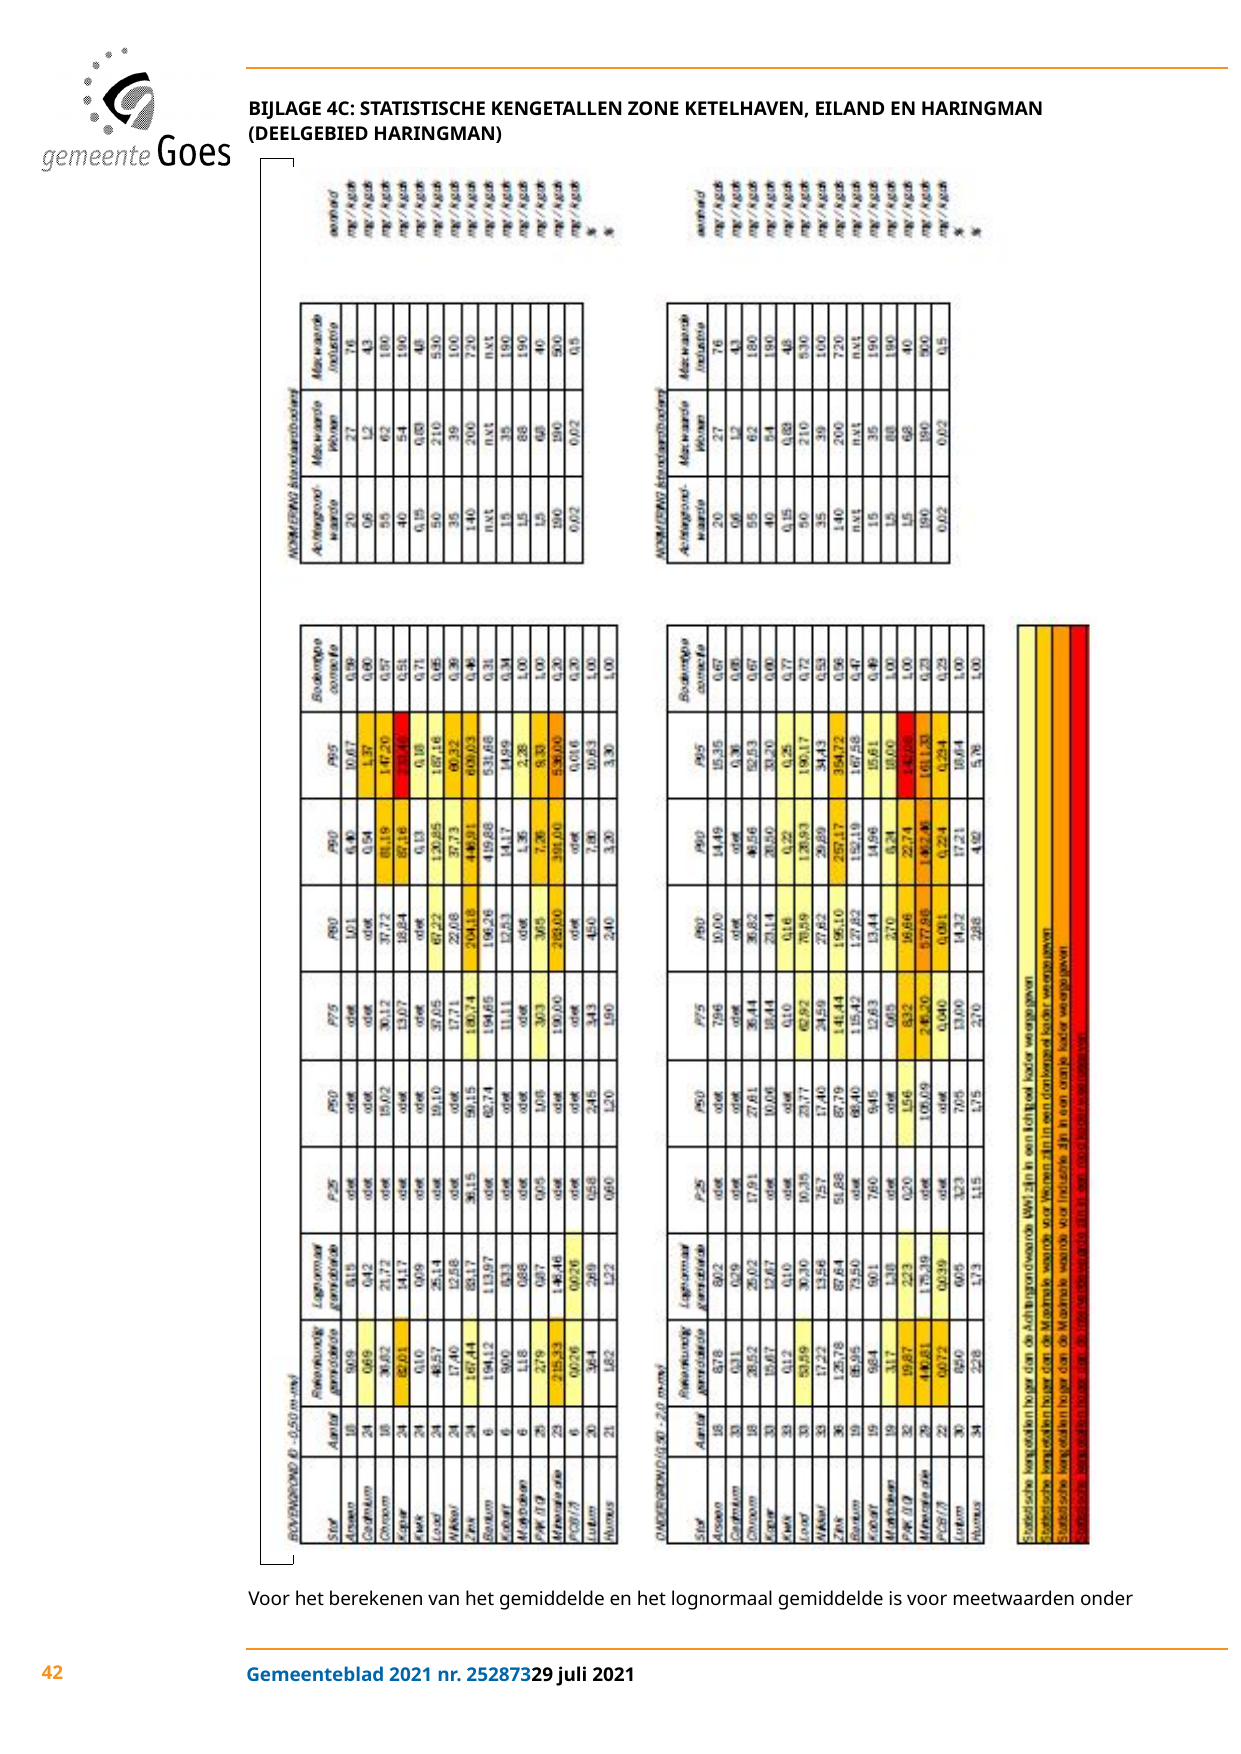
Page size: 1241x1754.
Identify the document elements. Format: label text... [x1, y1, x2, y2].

picture [268, 167, 1098, 1555]
text Voor het berekenen van het gemiddelde en het lognormaal gemiddelde is voor meetwaarden onder [248, 1585, 1152, 1611]
text BIJLAGE 4C: STATISTISCHE KENGETALLEN ZONE KETELHAVEN, EILAND EN HARINGMAN (DEELGEBIED HARINGMAN) [248, 95, 1152, 146]
picture [41, 47, 231, 172]
